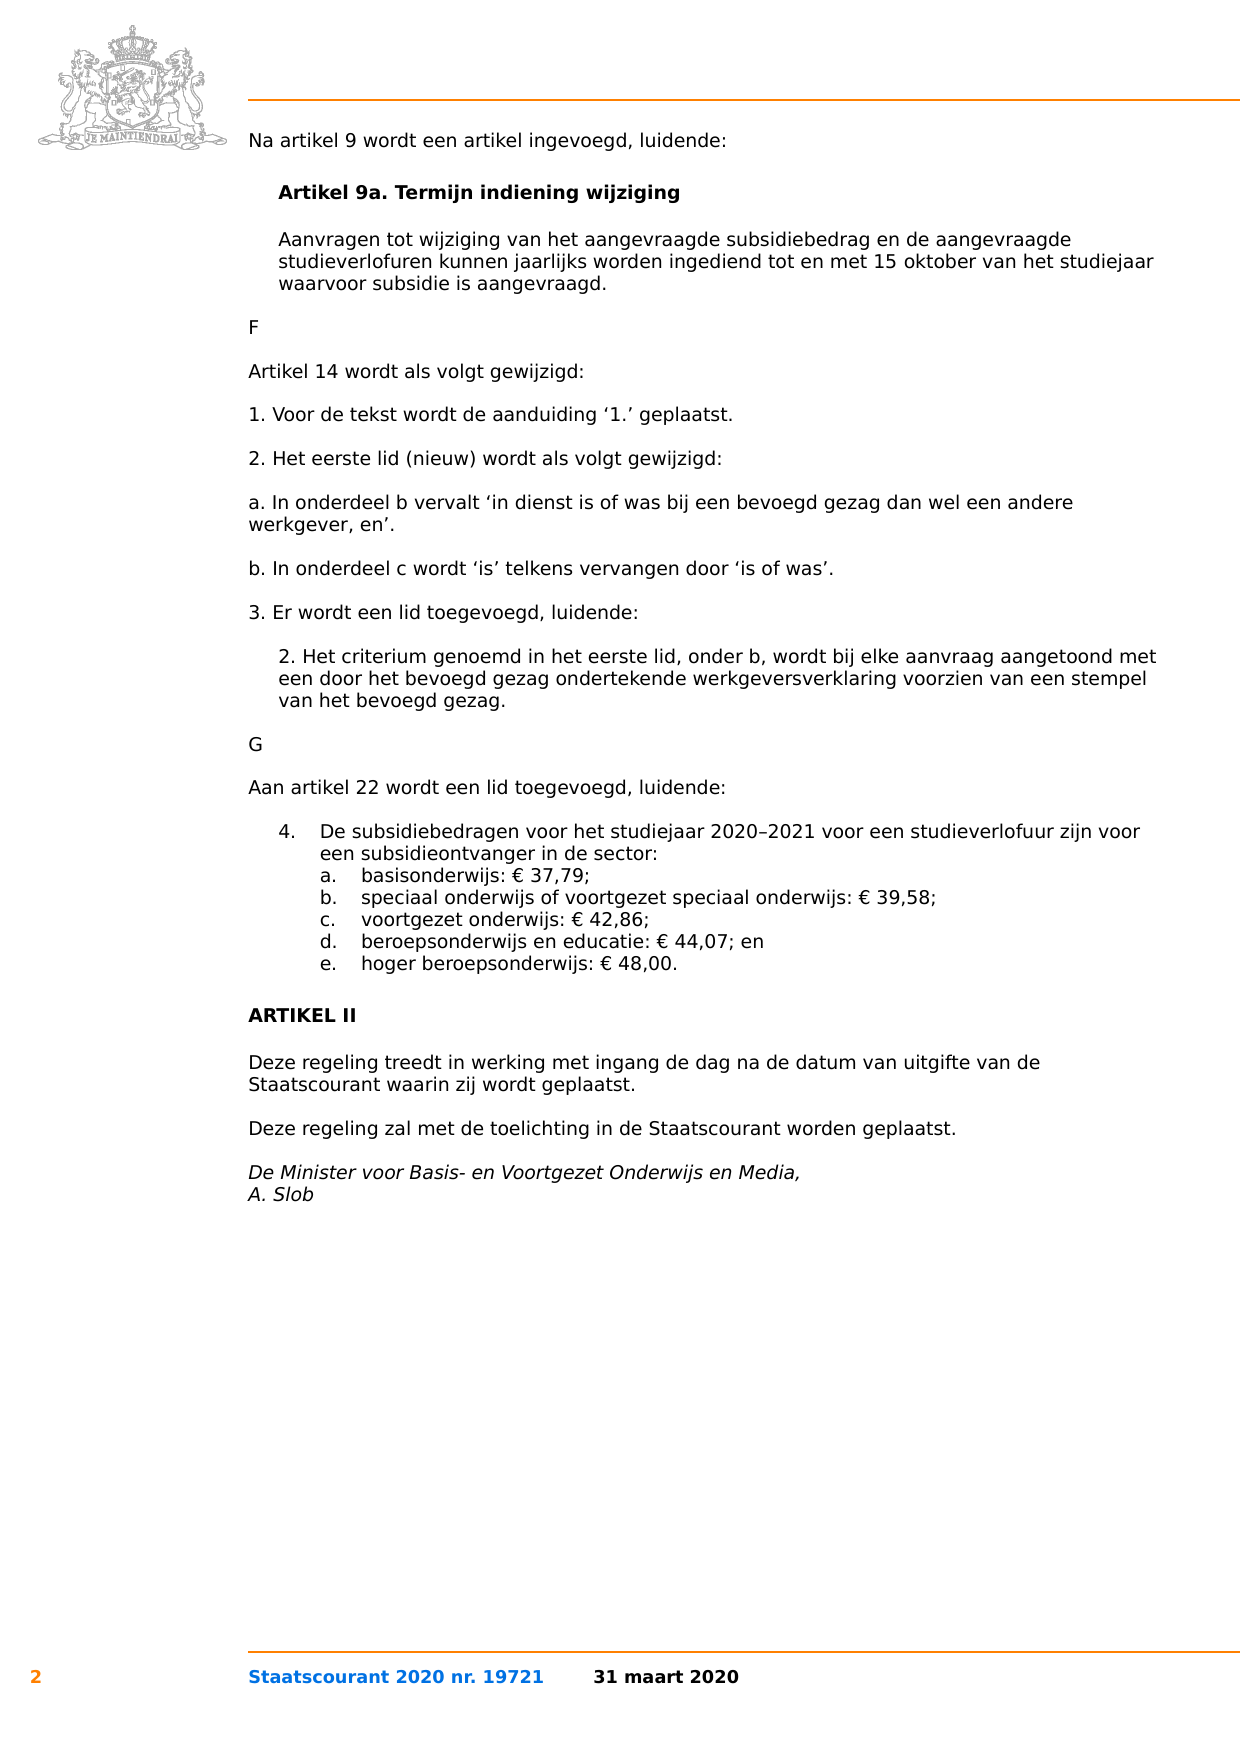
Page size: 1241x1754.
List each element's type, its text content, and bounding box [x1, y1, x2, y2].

text Artikel 14 wordt als volgt gewijzigd: [248, 361, 1163, 382]
text Deze regeling zal met de toelichting in de Staatscourant worden geplaatst. [248, 1118, 1163, 1140]
text d. beroepsonderwijs en educatie: € 44,07; en [319, 931, 1163, 953]
subtitle Artikel 9a. Termijn indiening wijziging [278, 182, 1163, 204]
subtitle ARTIKEL II [248, 1005, 1163, 1027]
text 1. Voor de tekst wordt de aanduiding ‘1.’ geplaatst. [248, 404, 1163, 426]
text Aan artikel 22 wordt een lid toegevoegd, luidende: [248, 777, 1163, 799]
text F [248, 317, 1163, 339]
text e. hoger beroepsonderwijs: € 48,00. [319, 953, 1163, 975]
text 2. Het criterium genoemd in het eerste lid, onder b, wordt bij elke aanvraag aangetoond met een door het bevoegd gezag ondertekende werkgeversverklaring voorzien van een stempel van het bevoegd gezag. [278, 646, 1163, 712]
text b. speciaal onderwijs of voortgezet speciaal onderwijs: € 39,58; [319, 887, 1163, 909]
text 4. De subsidiebedragen voor het studiejaar 2020–2021 voor een studieverlofuur zijn voor een subsidieontvanger in de sector: [278, 821, 1163, 865]
text De Minister voor Basis- en Voortgezet Onderwijs en Media, A. Slob [248, 1162, 1163, 1206]
text G [248, 733, 1163, 755]
text 3. Er wordt een lid toegevoegd, luidende: [248, 602, 1163, 624]
text Deze regeling treedt in werking met ingang de dag na de datum van uitgifte van de Staatscourant waarin zij wordt geplaatst. [248, 1052, 1163, 1096]
picture [38, 25, 227, 150]
text b. In onderdeel c wordt ‘is’ telkens vervangen door ‘is of was’. [248, 558, 1163, 580]
text a. basisonderwijs: € 37,79; [319, 865, 1163, 887]
text Aanvragen tot wijziging van het aangevraagde subsidiebedrag en de aangevraagde studieverlofuren kunnen jaarlijks worden ingediend tot en met 15 oktober van het studiejaar waarvoor subsidie is aangevraagd. [278, 229, 1163, 295]
text Na artikel 9 wordt een artikel ingevoegd, luidende: [248, 130, 1163, 152]
text a. In onderdeel b vervalt ‘in dienst is of was bij een bevoegd gezag dan wel een andere werkgever, en’. [248, 492, 1163, 536]
text c. voortgezet onderwijs: € 42,86; [319, 909, 1163, 931]
text 2. Het eerste lid (nieuw) wordt als volgt gewijzigd: [248, 448, 1163, 470]
